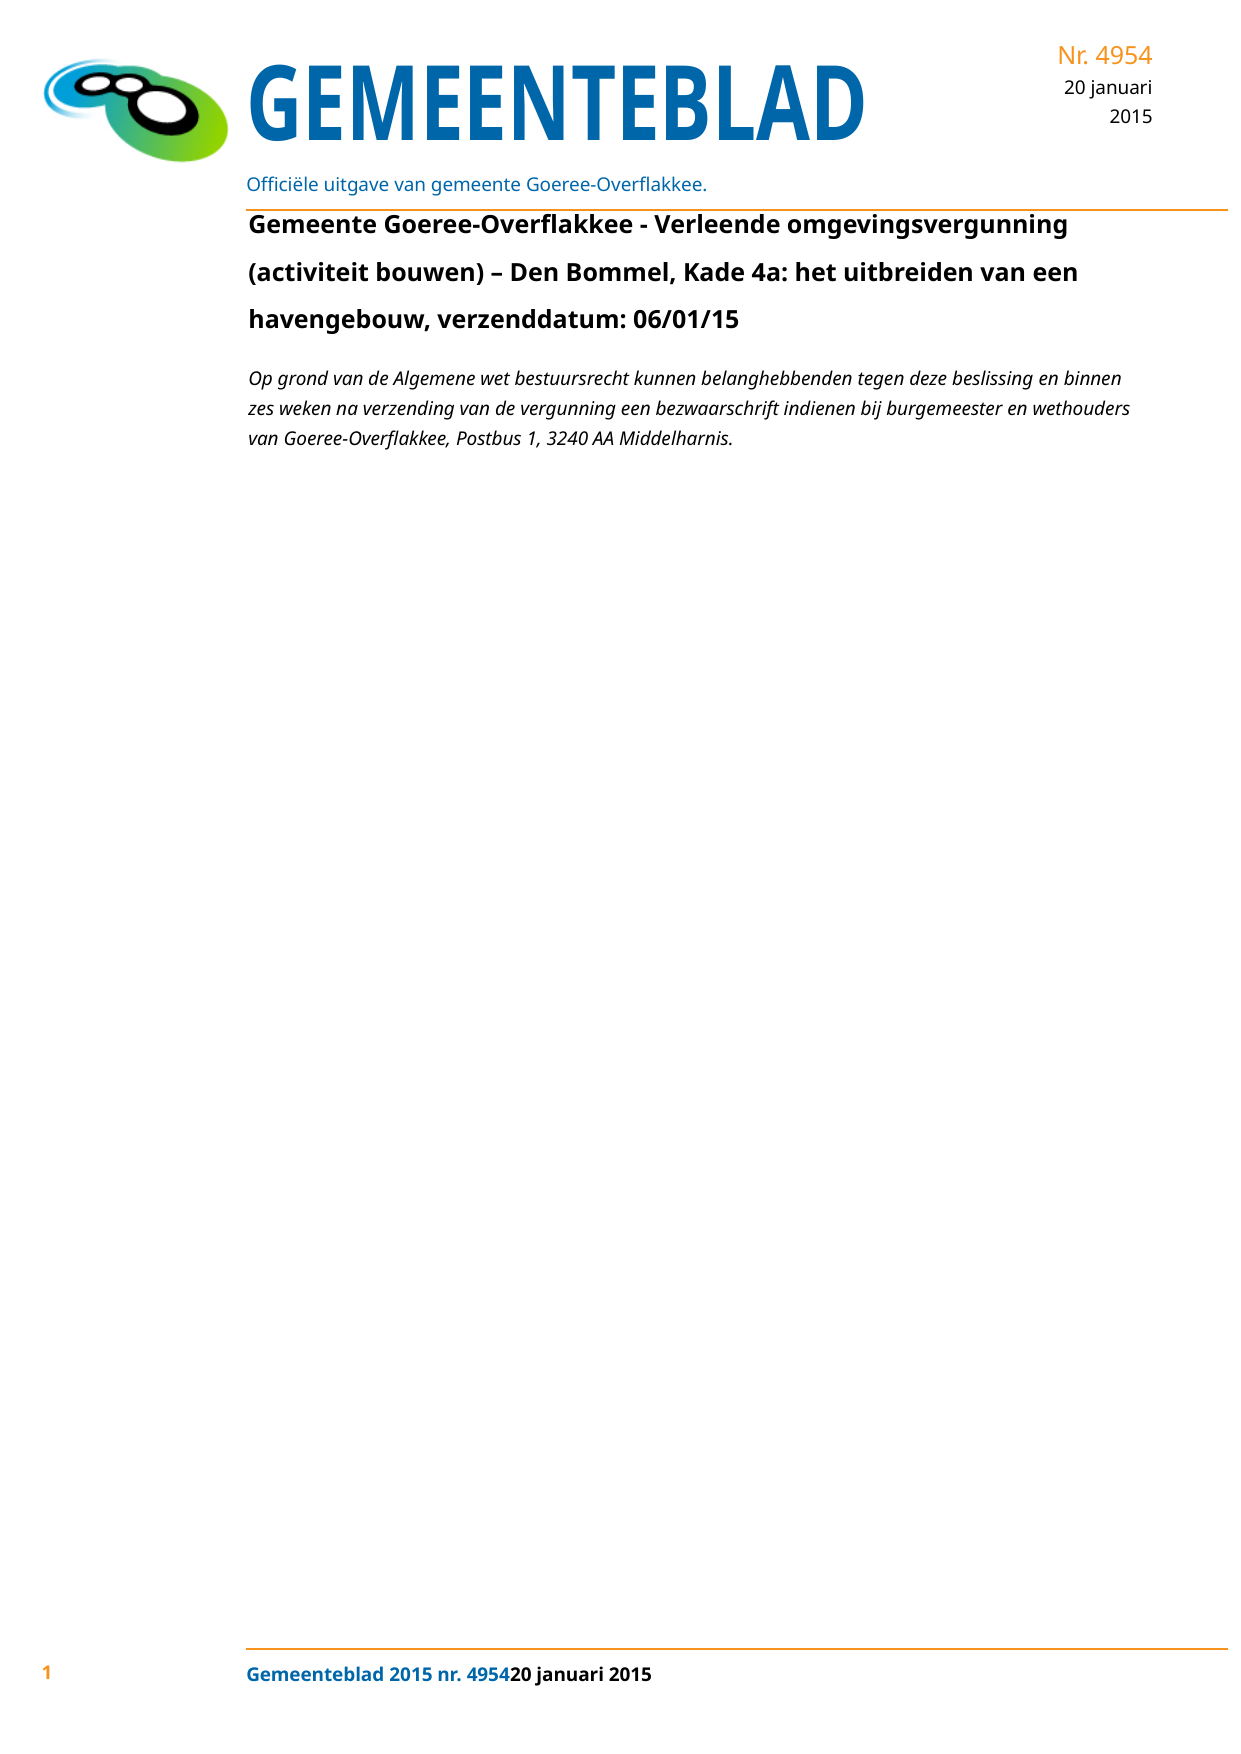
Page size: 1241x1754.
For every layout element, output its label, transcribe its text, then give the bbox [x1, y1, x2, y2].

text Gemeente Goeree-Overflakkee - Verleende omgevingsvergunning (activiteit bouwen) – Den Bommel, Kade 4a: het uitbreiden van een havengebouw, verzenddatum: 06/01/15 [248, 211, 1152, 336]
picture [41, 47, 231, 172]
text Op grond van de Algemene wet bestuursrecht kunnen belanghebbenden tegen deze beslissing en binnen zes weken na verzending van de vergunning een bezwaarschrift indienen bij burgemeester en wethouders van Goeree-Overflakkee, Postbus 1, 3240 AA Middelharnis. [248, 366, 1152, 450]
